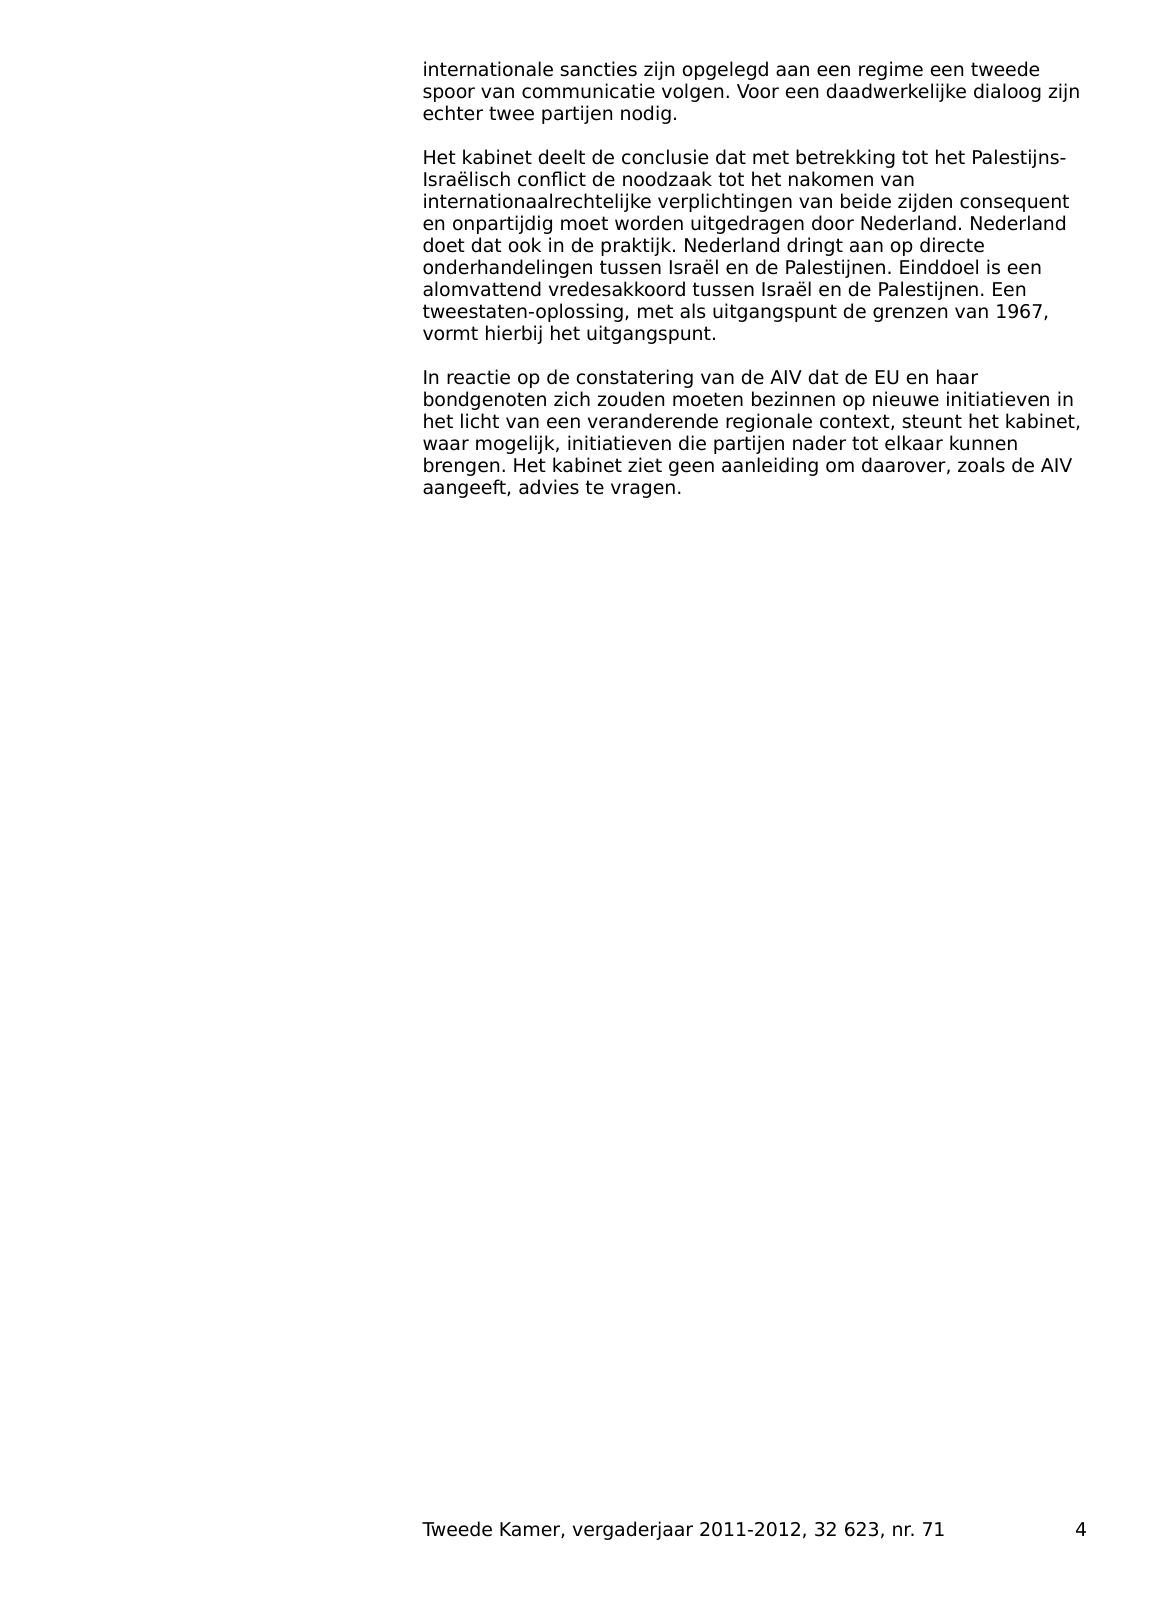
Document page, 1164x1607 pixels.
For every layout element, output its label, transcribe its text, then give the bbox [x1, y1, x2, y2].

text internationale sancties zijn opgelegd aan een regime een tweede spoor van communicatie volgen. Voor een daadwerkelijke dialoog zijn echter twee partijen nodig. [422, 59, 1087, 125]
text Het kabinet deelt de conclusie dat met betrekking tot het Palestijns-Israëlisch conflict de noodzaak tot het nakomen van internationaalrechtelijke verplichtingen van beide zijden consequent en onpartijdig moet worden uitgedragen door Nederland. Nederland doet dat ook in de praktijk. Nederland dringt aan op directe onderhandelingen tussen Israël en de Palestijnen. Einddoel is een alomvattend vredesakkoord tussen Israël en de Palestijnen. Een tweestaten-oplossing, met als uitgangspunt de grenzen van 1967, vormt hierbij het uitgangspunt. [422, 147, 1087, 345]
text In reactie op de constatering van de AIV dat de EU en haar bondgenoten zich zouden moeten bezinnen op nieuwe initiatieven in het licht van een veranderende regionale context, steunt het kabinet, waar mogelijk, initiatieven die partijen nader tot elkaar kunnen brengen. Het kabinet ziet geen aanleiding om daarover, zoals de AIV aangeeft, advies te vragen. [422, 367, 1087, 499]
